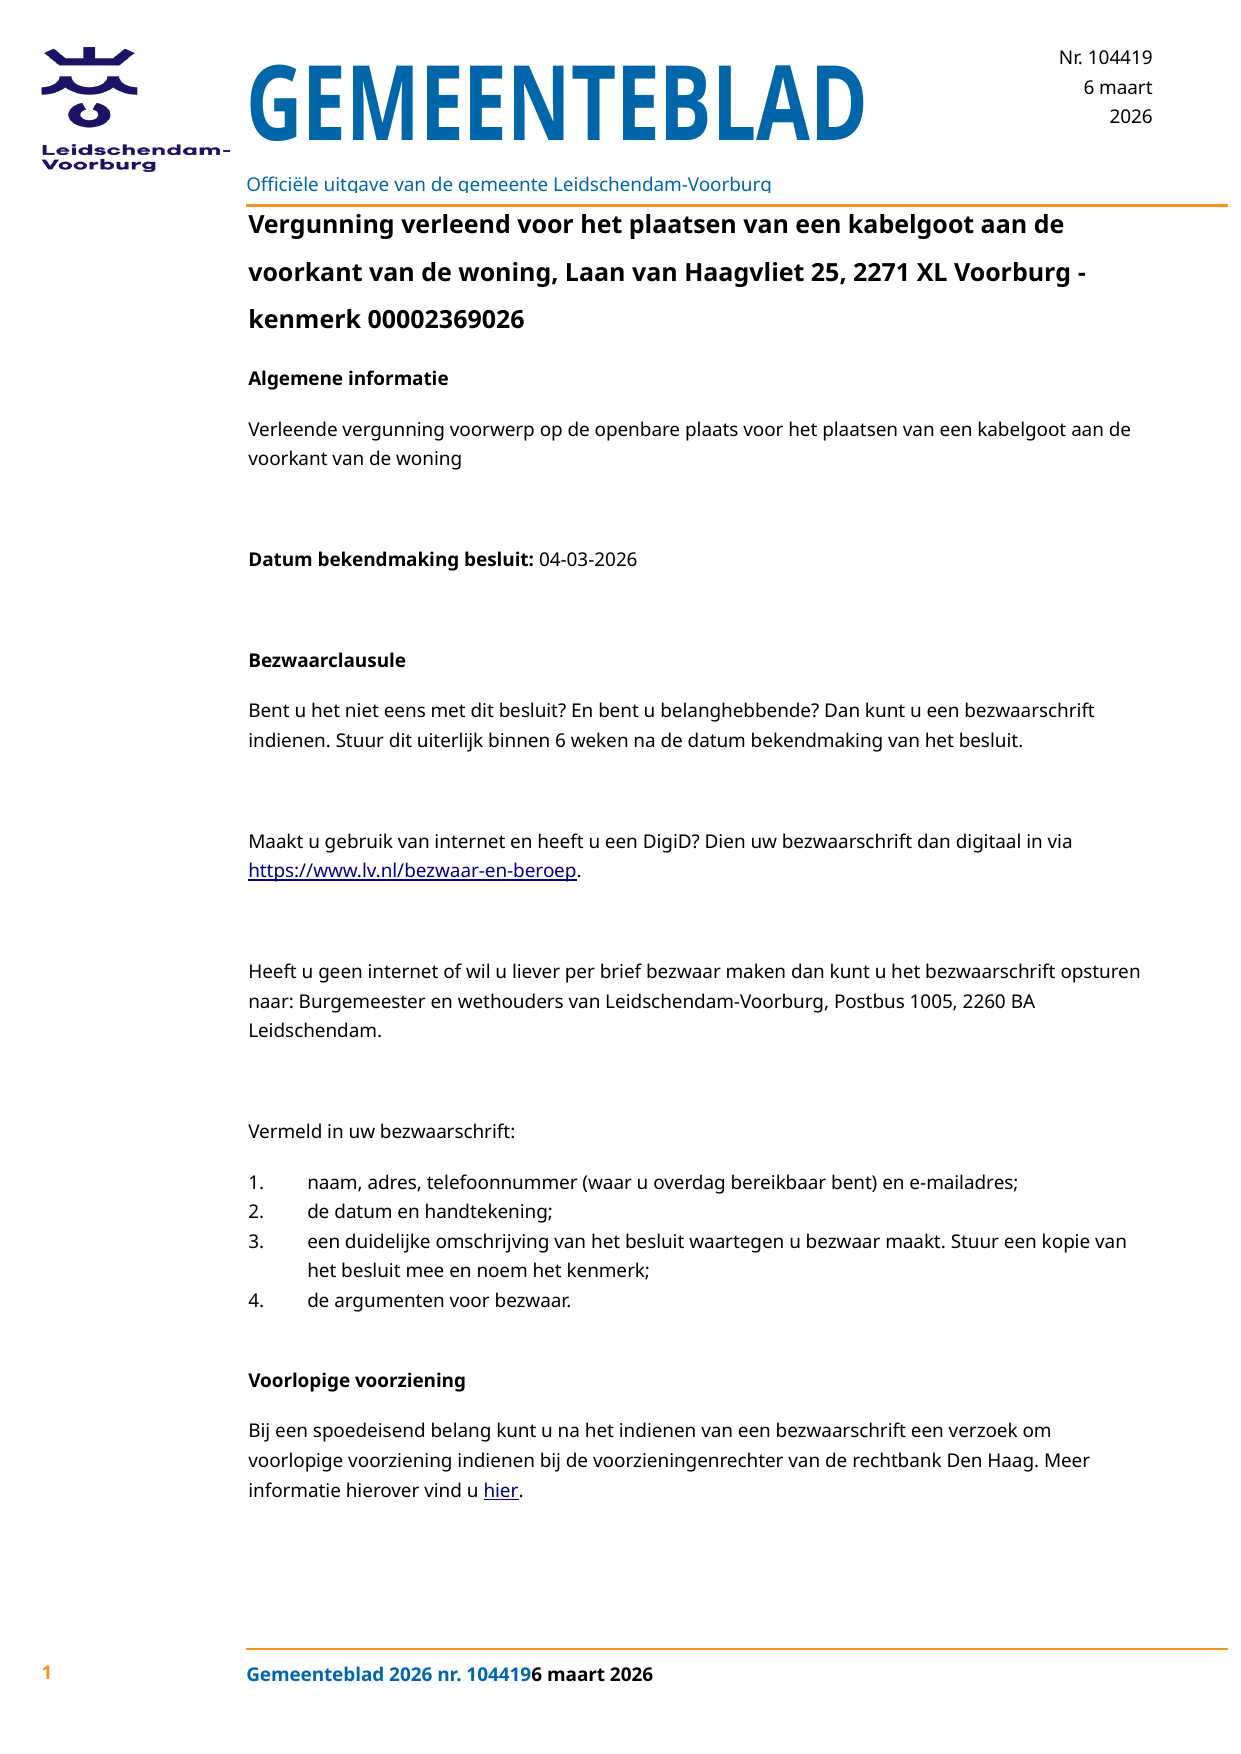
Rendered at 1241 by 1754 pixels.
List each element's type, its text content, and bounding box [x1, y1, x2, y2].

text Heeft u geen internet of wil u liever per brief bezwaar maken dan kunt u het bezwaarschrift opsturen naar: Burgemeester en wethouders van Leidschendam-Voorburg, Postbus 1005, 2260 BA Leidschendam. [248, 958, 1152, 1043]
text Algemene informatie [248, 366, 1152, 391]
list een duidelijke omschrijving van het besluit waartegen u bezwaar maakt. Stuur een kopie van het besluit mee en noem het kenmerk; [248, 1228, 1152, 1283]
text Maakt u gebruik van internet en heeft u een DigiD? Dien uw bezwaarschrift dan digitaal in via https://www.lv.nl/bezwaar-en-beroep. [248, 828, 1152, 883]
picture [41, 47, 231, 172]
list naam, adres, telefoonnummer (waar u overdag bereikbaar bent) en e-mailadres; [248, 1169, 1152, 1194]
text Verleende vergunning voorwerp op de openbare plaats voor het plaatsen van een kabelgoot aan de voorkant van de woning [248, 416, 1152, 471]
text Voorlopige voorziening [248, 1367, 1152, 1393]
list de datum en handtekening; [248, 1198, 1152, 1224]
text Bent u het niet eens met dit besluit? En bent u belanghebbende? Dan kunt u een bezwaarschrift indienen. Stuur dit uiterlijk binnen 6 weken na de datum bekendmaking van het besluit. [248, 698, 1152, 753]
text Bij een spoedeisend belang kunt u na het indienen van een bezwaarschrift een verzoek om voorlopige voorziening indienen bij de voorzieningenrechter van de rechtbank Den Haag. Meer informatie hierover vind u hier. [248, 1418, 1152, 1502]
text Datum bekendmaking besluit: 04-03-2026 [248, 546, 1152, 572]
text Vermeld in uw bezwaarschrift: [248, 1118, 1152, 1144]
text Vergunning verleend voor het plaatsen van een kabelgoot aan de voorkant van de woning, Laan van Haagvliet 25, 2271 XL Voorburg - kenmerk 00002369026 [248, 207, 1152, 336]
text Bezwaarclausule [248, 647, 1152, 673]
list de argumenten voor bezwaar. [248, 1287, 1152, 1313]
